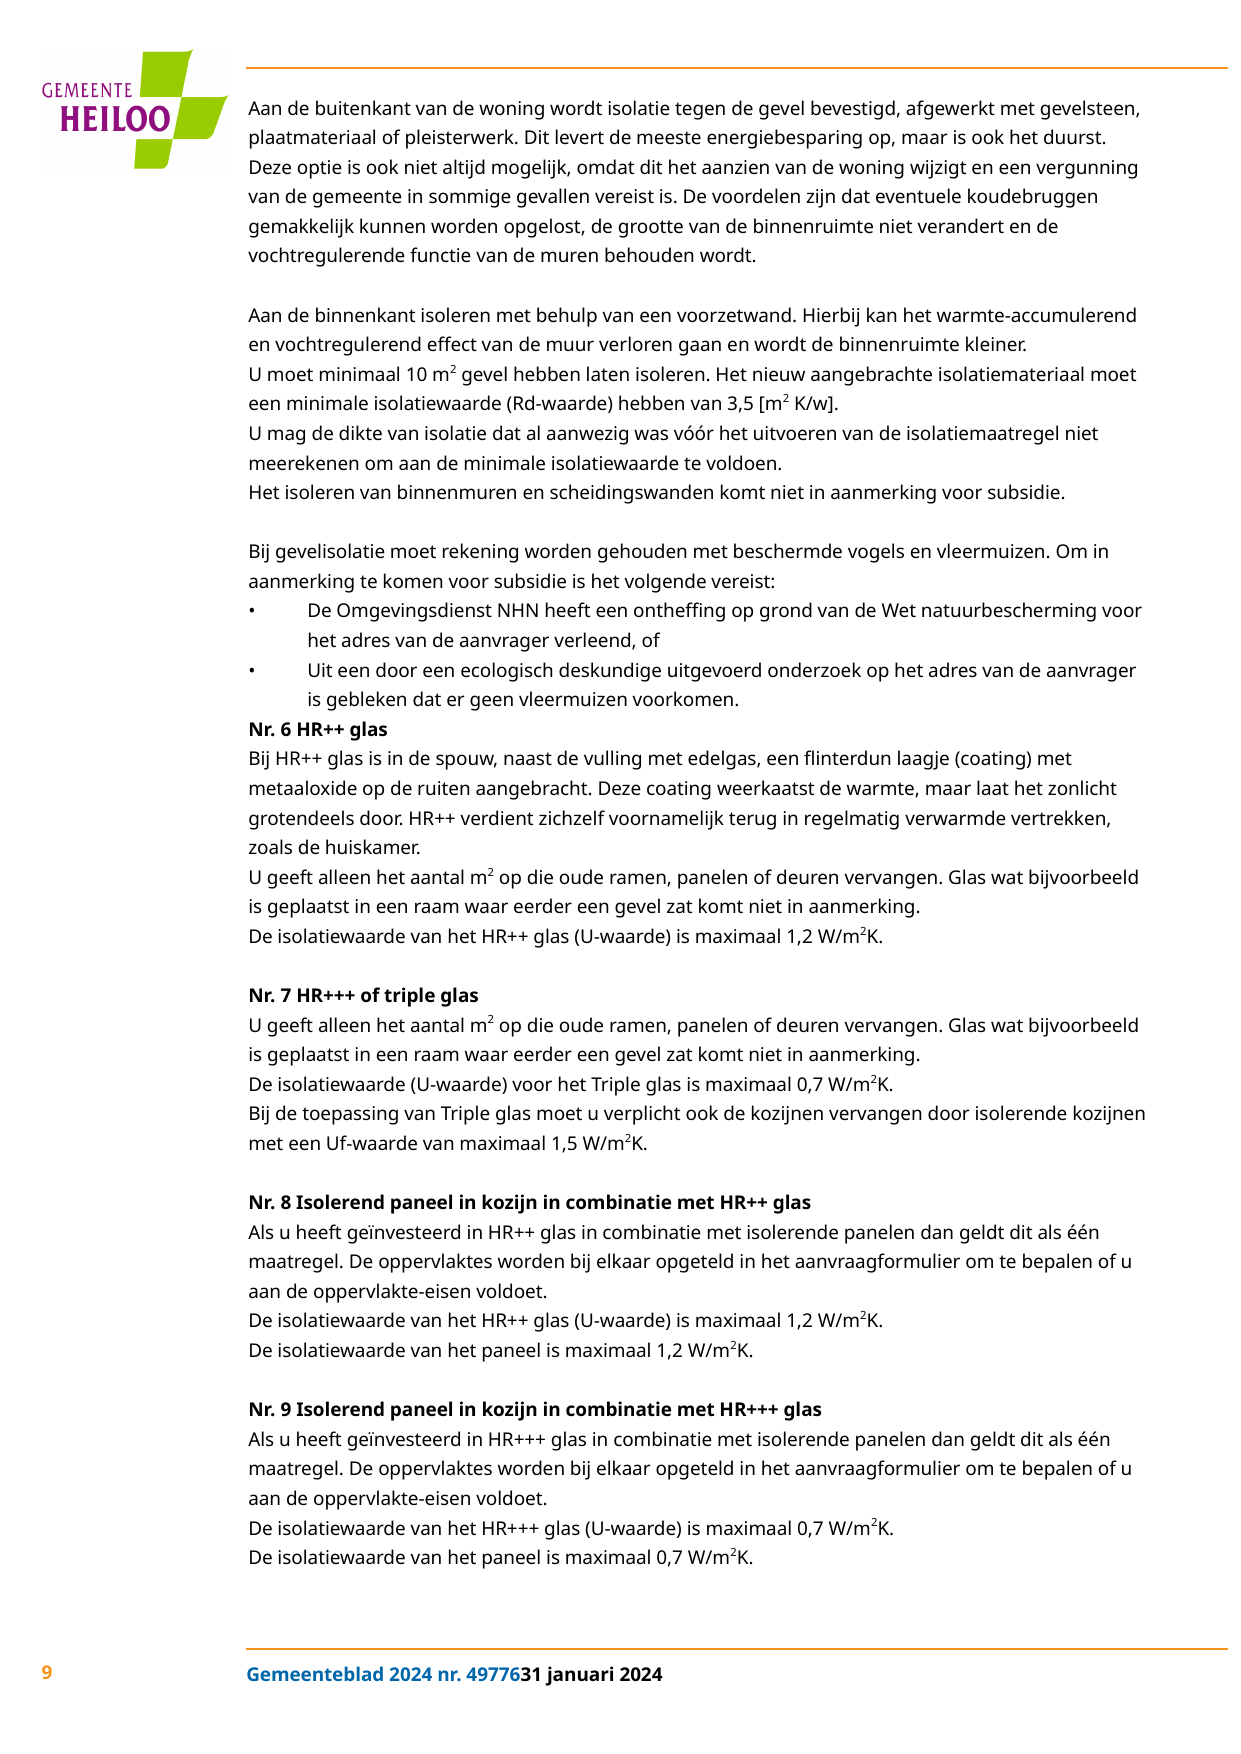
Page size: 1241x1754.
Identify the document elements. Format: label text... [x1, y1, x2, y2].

text U geeft alleen het aantal m2 op die oude ramen, panelen of deuren vervangen. Glas wat bijvoorbeeld is geplaatst in een raam waar eerder een gevel zat komt niet in aanmerking. [248, 864, 1152, 919]
text Nr. 7 HR+++ of triple glas [248, 982, 1152, 1008]
text Aan de buitenkant van de woning wordt isolatie tegen de gevel bevestigd, afgewerkt met gevelsteen, plaatmateriaal of pleisterwerk. Dit levert de meeste energiebesparing op, maar is ook het duurst. [248, 95, 1152, 150]
text U geeft alleen het aantal m2 op die oude ramen, panelen of deuren vervangen. Glas wat bijvoorbeeld is geplaatst in een raam waar eerder een gevel zat komt niet in aanmerking. [248, 1012, 1152, 1067]
text De isolatiewaarde van het HR++ glas (U-waarde) is maximaal 1,2 W/m2K. [248, 1308, 1152, 1333]
text Deze optie is ook niet altijd mogelijk, omdat dit het aanzien van de woning wijzigt en een vergunning van de gemeente in sommige gevallen vereist is. De voordelen zijn dat eventuele koudebruggen gemakkelijk kunnen worden opgelost, de grootte van de binnenruimte niet verandert en de vochtregulerende functie van de muren behouden wordt. [248, 154, 1152, 268]
text Het isoleren van binnenmuren en scheidingswanden komt niet in aanmerking voor subsidie. [248, 479, 1152, 505]
text Aan de binnenkant isoleren met behulp van een voorzetwand. Hierbij kan het warmte-accumulerend en vochtregulerend effect van de muur verloren gaan en wordt de binnenruimte kleiner. [248, 302, 1152, 357]
text Nr. 6 HR++ glas [248, 716, 1152, 742]
text De isolatiewaarde van het paneel is maximaal 0,7 W/m2K. [248, 1544, 1152, 1570]
text De isolatiewaarde van het HR++ glas (U-waarde) is maximaal 1,2 W/m2K. [248, 923, 1152, 949]
text U mag de dikte van isolatie dat al aanwezig was vóór het uitvoeren van de isolatiemaatregel niet meerekenen om aan de minimale isolatiewaarde te voldoen. [248, 420, 1152, 476]
text Bij gevelisolatie moet rekening worden gehouden met beschermde vogels en vleermuizen. Om in aanmerking te komen voor subsidie is het volgende vereist: [248, 538, 1152, 594]
text Als u heeft geïnvesteerd in HR+++ glas in combinatie met isolerende panelen dan geldt dit als één maatregel. De oppervlaktes worden bij elkaar opgeteld in het aanvraagformulier om te bepalen of u aan de oppervlakte-eisen voldoet. [248, 1426, 1152, 1511]
text Bij HR++ glas is in de spouw, naast de vulling met edelgas, een flinterdun laagje (coating) met metaaloxide op de ruiten aangebracht. Deze coating weerkaatst de warmte, maar laat het zonlicht grotendeels door. HR++ verdient zichzelf voornamelijk terug in regelmatig verwarmde vertrekken, zoals de huiskamer. [248, 746, 1152, 860]
picture [41, 47, 231, 172]
list Uit een door een ecologisch deskundige uitgevoerd onderzoek op het adres van de aanvrager is gebleken dat er geen vleermuizen voorkomen. [248, 657, 1152, 712]
text Nr. 8 Isolerend paneel in kozijn in combinatie met HR++ glas [248, 1189, 1152, 1215]
text De isolatiewaarde van het paneel is maximaal 1,2 W/m2K. [248, 1337, 1152, 1363]
text Als u heeft geïnvesteerd in HR++ glas in combinatie met isolerende panelen dan geldt dit als één maatregel. De oppervlaktes worden bij elkaar opgeteld in het aanvraagformulier om te bepalen of u aan de oppervlakte-eisen voldoet. [248, 1219, 1152, 1304]
text Nr. 9 Isolerend paneel in kozijn in combinatie met HR+++ glas [248, 1396, 1152, 1422]
list De Omgevingsdienst NHN heeft een ontheffing op grond van de Wet natuurbescherming voor het adres van de aanvrager verleend, of [248, 598, 1152, 653]
text Bij de toepassing van Triple glas moet u verplicht ook de kozijnen vervangen door isolerende kozijnen met een Uf-waarde van maximaal 1,5 W/m2K. [248, 1101, 1152, 1156]
text U moet minimaal 10 m2 gevel hebben laten isoleren. Het nieuw aangebrachte isolatiemateriaal moet een minimale isolatiewaarde (Rd-waarde) hebben van 3,5 [m2 K/w]. [248, 361, 1152, 416]
text De isolatiewaarde (U-waarde) voor het Triple glas is maximaal 0,7 W/m2K. [248, 1071, 1152, 1097]
text De isolatiewaarde van het HR+++ glas (U-waarde) is maximaal 0,7 W/m2K. [248, 1515, 1152, 1541]
